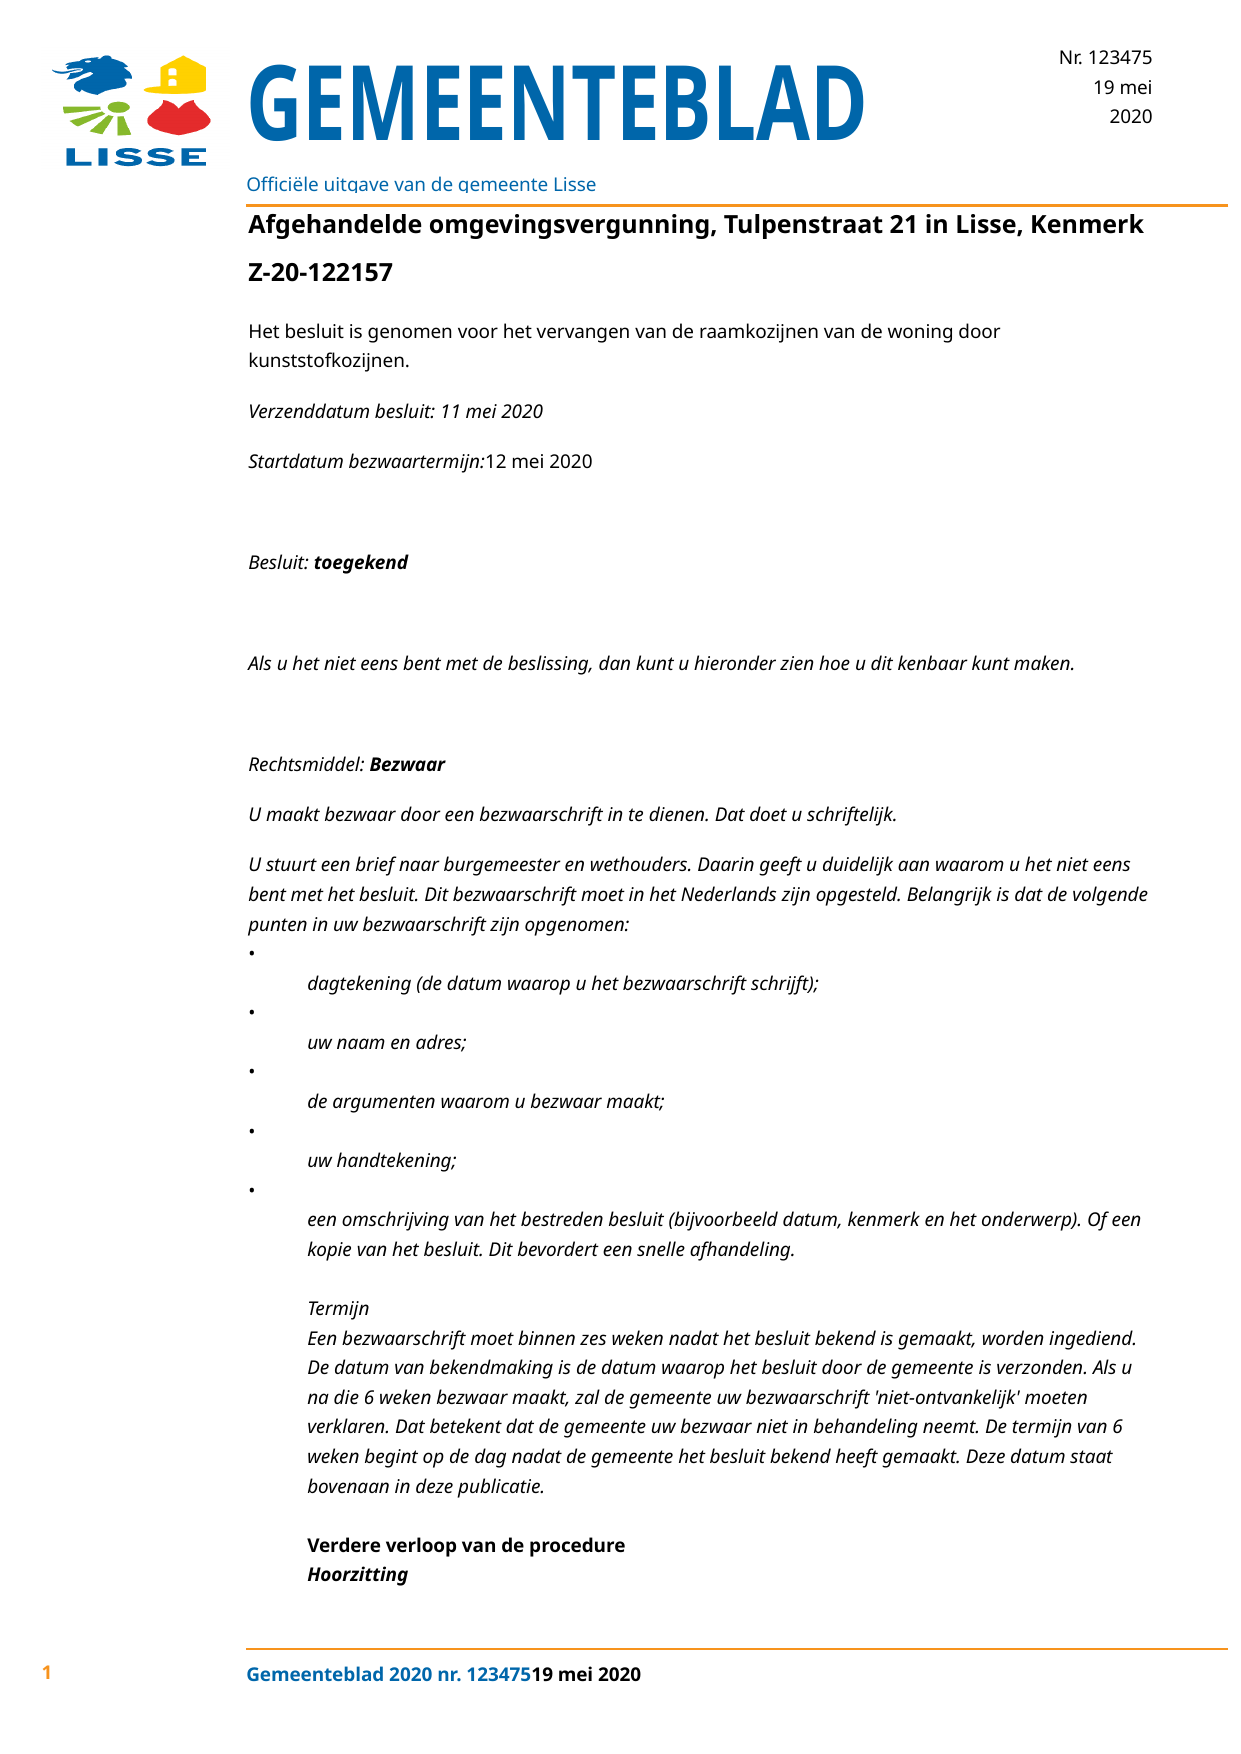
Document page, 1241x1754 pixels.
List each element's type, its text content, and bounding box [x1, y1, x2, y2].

text U stuurt een brief naar burgemeester en wethouders. Daarin geeft u duidelijk aan waarom u het niet eens bent met het besluit. Dit bezwaarschrift moet in het Nederlands zijn opgesteld. Belangrijk is dat de volgende punten in uw bezwaarschrift zijn opgenomen: [248, 852, 1152, 937]
list uw handtekening; [248, 1147, 1152, 1173]
picture [41, 47, 231, 172]
list Verdere verloop van de procedure [248, 1532, 1152, 1558]
list Hoorzitting [248, 1562, 1152, 1587]
list de argumenten waarom u bezwaar maakt; [248, 1088, 1152, 1114]
text Verzenddatum besluit: 11 mei 2020 [248, 398, 1152, 424]
list Een bezwaarschrift moet binnen zes weken nadat het besluit bekend is gemaakt, worden ingediend. De datum van bekendmaking is de datum waarop het besluit door de gemeente is verzonden. Als u na die 6 weken bezwaar maakt, zal de gemeente uw bezwaarschrift 'niet-ontvankelijk' moeten verklaren. Dat betekent dat de gemeente uw bezwaar niet in behandeling neemt. De termijn van 6 weken begint op de dag nadat de gemeente het besluit bekend heeft gemaakt. Deze datum staat bovenaan in deze publicatie. [248, 1325, 1152, 1499]
list een omschrijving van het bestreden besluit (bijvoorbeeld datum, kenmerk en het onderwerp). Of een kopie van het besluit. Dit bevordert een snelle afhandeling. [248, 1207, 1152, 1262]
text U maakt bezwaar door een bezwaarschrift in te dienen. Dat doet u schriftelijk. [248, 801, 1152, 827]
text Als u het niet eens bent met de beslissing, dan kunt u hieronder zien hoe u dit kenbaar kunt maken. [248, 650, 1152, 676]
text Het besluit is genomen voor het vervangen van de raamkozijnen van de woning door kunststofkozijnen. [248, 318, 1152, 373]
list Termijn [248, 1295, 1152, 1321]
text Startdatum bezwaartermijn:12 mei 2020 [248, 448, 1152, 474]
list dagtekening (de datum waarop u het bezwaarschrift schrijft); [248, 970, 1152, 996]
text Afgehandelde omgevingsvergunning, Tulpenstraat 21 in Lisse, Kenmerk Z-20-122157 [248, 207, 1152, 288]
list uw naam en adres; [248, 1029, 1152, 1055]
text Besluit: toegekend [248, 549, 1152, 575]
text Rechtsmiddel: Bezwaar [248, 751, 1152, 777]
